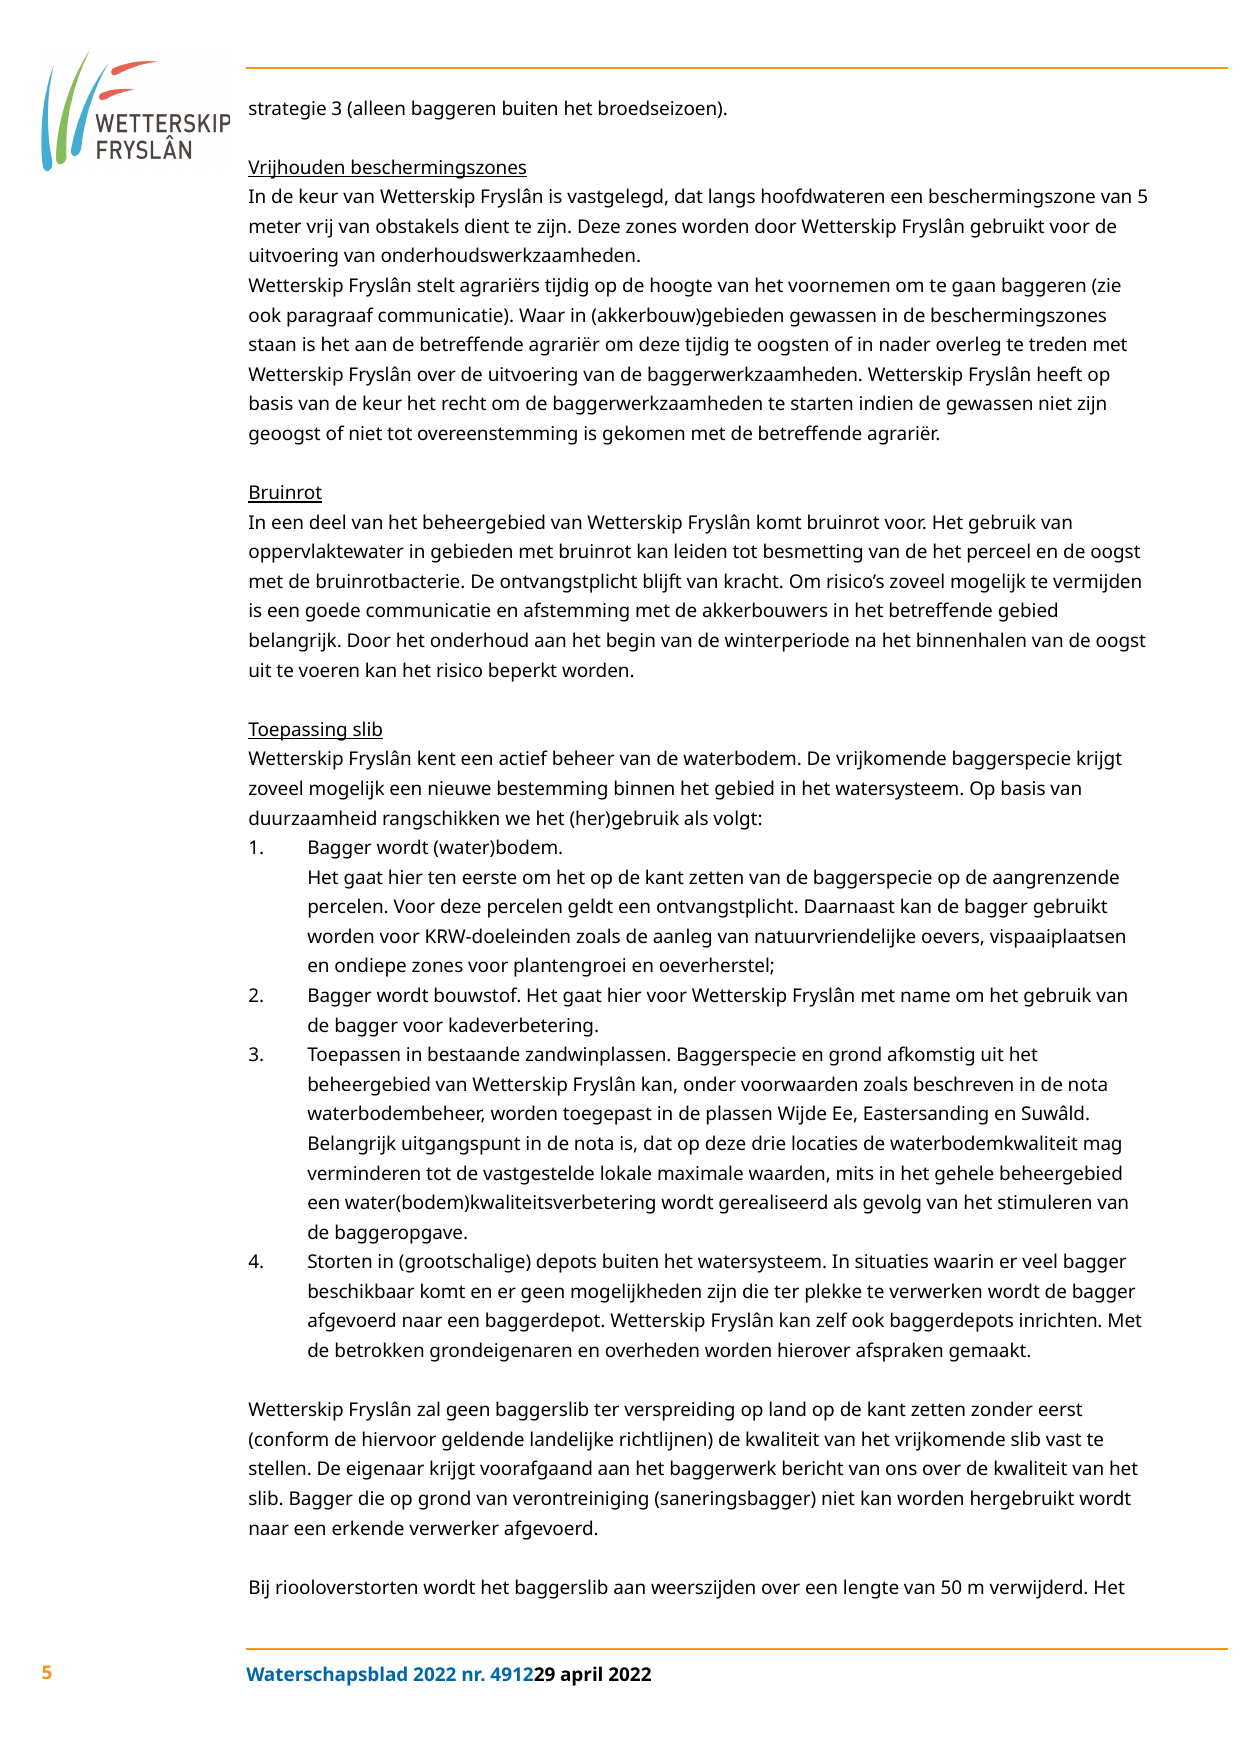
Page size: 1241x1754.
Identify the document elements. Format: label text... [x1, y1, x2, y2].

list Bagger wordt bouwstof. Het gaat hier voor Wetterskip Fryslân met name om het gebruik van de bagger voor kadeverbetering. [248, 982, 1152, 1038]
list Bagger wordt (water)bodem. [248, 834, 1152, 860]
text Wetterskip Fryslân kent een actief beheer van de waterbodem. De vrijkomende baggerspecie krijgt zoveel mogelijk een nieuwe bestemming binnen het gebied in het watersysteem. Op basis van duurzaamheid rangschikken we het (her)gebruik als volgt: [248, 746, 1152, 831]
list Het gaat hier ten eerste om het op de kant zetten van de baggerspecie op de aangrenzende percelen. Voor deze percelen geldt een ontvangstplicht. Daarnaast kan de bagger gebruikt worden voor KRW-doeleinden zoals de aanleg van natuurvriendelijke oevers, vispaaiplaatsen en ondiepe zones voor plantengroei en oeverherstel; [248, 864, 1152, 978]
text Toepassing slib [248, 716, 1152, 742]
text Wetterskip Fryslân zal geen baggerslib ter verspreiding op land op de kant zetten zonder eerst (conform de hiervoor geldende landelijke richtlijnen) de kwaliteit van het vrijkomende slib vast te stellen. De eigenaar krijgt voorafgaand aan het baggerwerk bericht van ons over de kwaliteit van het slib. Bagger die op grond van verontreiniging (saneringsbagger) niet kan worden hergebruikt wordt naar een erkende verwerker afgevoerd. [248, 1396, 1152, 1541]
text Bruinrot [248, 479, 1152, 505]
list Toepassen in bestaande zandwinplassen. Baggerspecie en grond afkomstig uit het beheergebied van Wetterskip Fryslân kan, onder voorwaarden zoals beschreven in de nota waterbodembeheer, worden toegepast in de plassen Wijde Ee, Eastersanding en Suwâld. Belangrijk uitgangspunt in de nota is, dat op deze drie locaties de waterbodemkwaliteit mag verminderen tot de vastgestelde lokale maximale waarden, mits in het gehele beheergebied een water(bodem)kwaliteitsverbetering wordt gerealiseerd als gevolg van het stimuleren van de baggeropgave. [248, 1041, 1152, 1245]
text In de keur van Wetterskip Fryslân is vastgelegd, dat langs hoofdwateren een beschermingszone van 5 meter vrij van obstakels dient te zijn. Deze zones worden door Wetterskip Fryslân gebruikt voor de uitvoering van onderhoudswerkzaamheden. [248, 183, 1152, 268]
picture [41, 47, 231, 172]
text In een deel van het beheergebied van Wetterskip Fryslân komt bruinrot voor. Het gebruik van oppervlaktewater in gebieden met bruinrot kan leiden tot besmetting van de het perceel en de oogst met de bruinrotbacterie. De ontvangstplicht blijft van kracht. Om risico’s zoveel mogelijk te vermijden is een goede communicatie en afstemming met de akkerbouwers in het betreffende gebied belangrijk. Door het onderhoud aan het begin van de winterperiode na het binnenhalen van de oogst uit te voeren kan het risico beperkt worden. [248, 509, 1152, 683]
text Vrijhouden beschermingszones [248, 154, 1152, 180]
text strategie 3 (alleen baggeren buiten het broedseizoen). [248, 95, 1152, 121]
list Storten in (grootschalige) depots buiten het watersysteem. In situaties waarin er veel bagger beschikbaar komt en er geen mogelijkheden zijn die ter plekke te verwerken wordt de bagger afgevoerd naar een baggerdepot. Wetterskip Fryslân kan zelf ook baggerdepots inrichten. Met de betrokken grondeigenaren en overheden worden hierover afspraken gemaakt. [248, 1248, 1152, 1363]
text Wetterskip Fryslân stelt agrariërs tijdig op de hoogte van het voornemen om te gaan baggeren (zie ook paragraaf communicatie). Waar in (akkerbouw)gebieden gewassen in de beschermingszones staan is het aan de betreffende agrariër om deze tijdig te oogsten of in nader overleg te treden met Wetterskip Fryslân over de uitvoering van de baggerwerkzaamheden. Wetterskip Fryslân heeft op basis van de keur het recht om de baggerwerkzaamheden te starten indien de gewassen niet zijn geoogst of niet tot overeenstemming is gekomen met de betreffende agrariër. [248, 272, 1152, 446]
text Bij riooloverstorten wordt het baggerslib aan weerszijden over een lengte van 50 m verwijderd. Het [248, 1574, 1152, 1600]
